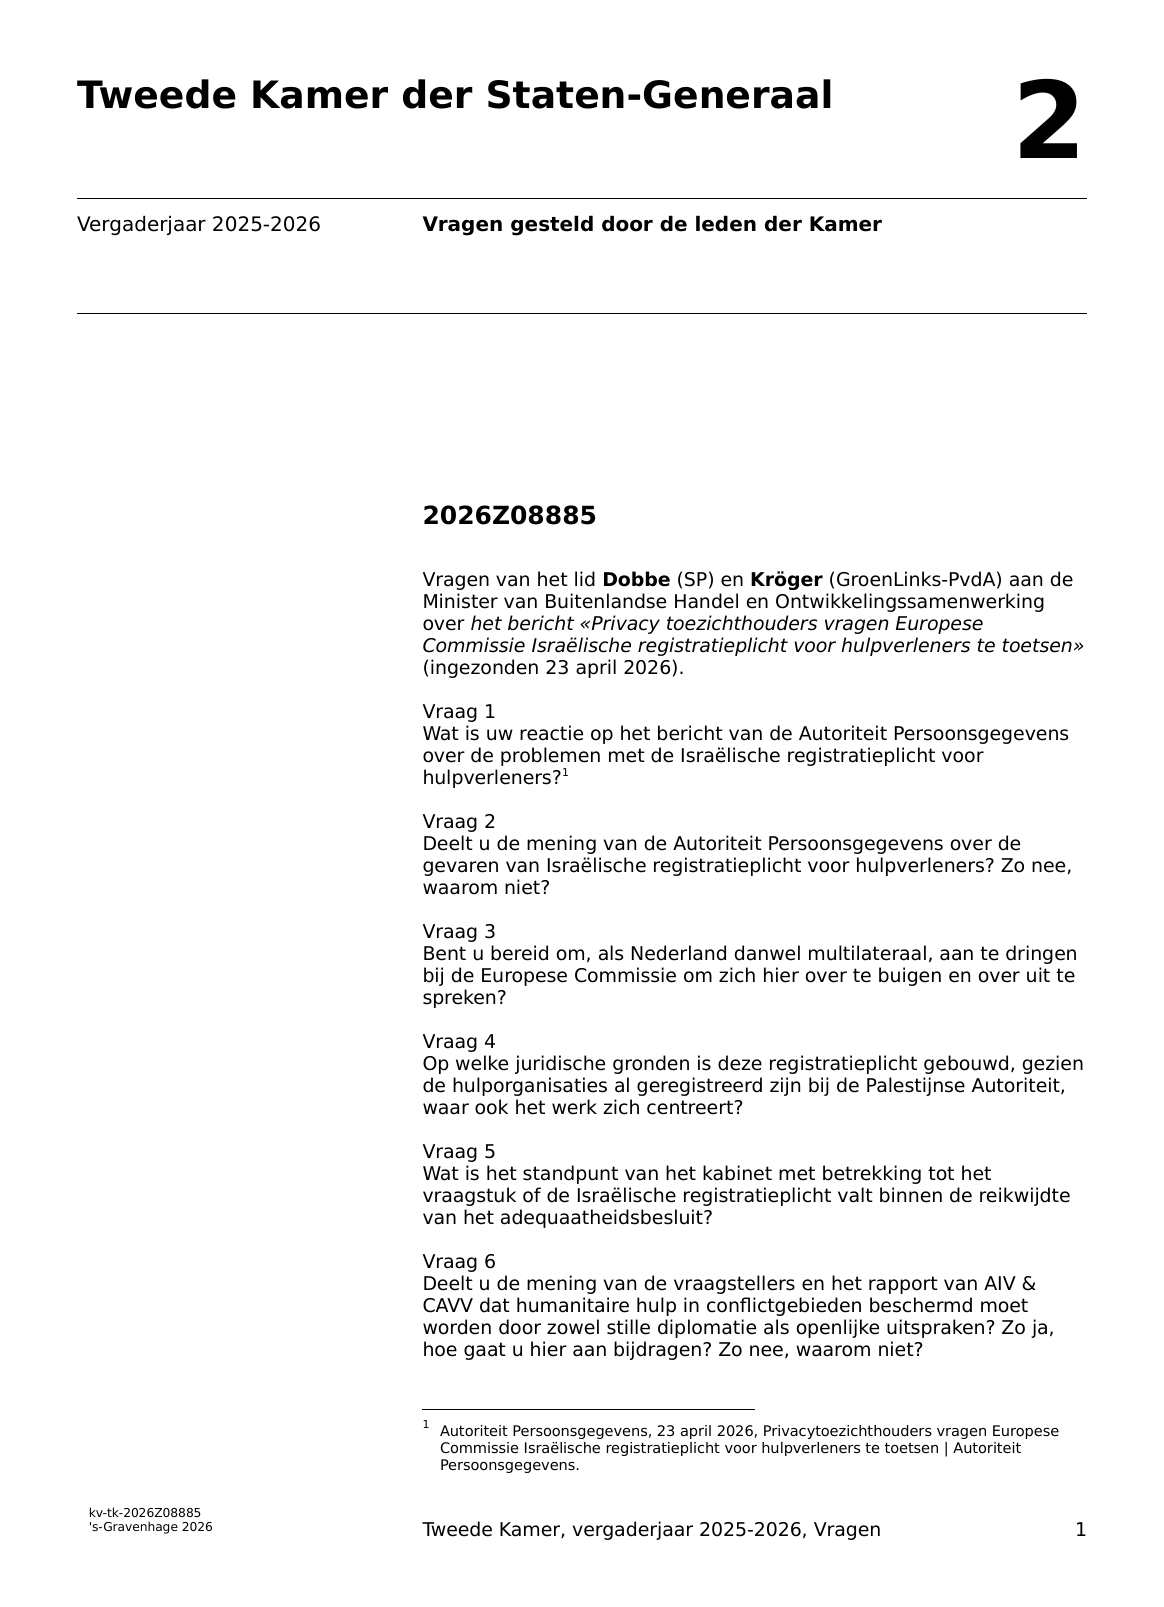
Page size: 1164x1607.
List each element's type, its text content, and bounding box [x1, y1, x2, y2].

text Wat is uw reactie op het bericht van de Autoriteit Persoonsgegevens over de problemen met de Israëlische registratieplicht voor hulpverleners? [422, 723, 1087, 789]
table_cell Vergaderjaar 2025-2026 [77, 199, 422, 313]
text Vraag 6 [422, 1251, 1087, 1273]
text Wat is het standpunt van het kabinet met betrekking tot het vraagstuk of de Israëlische registratieplicht valt binnen de reikwijdte van het adequaatheidsbesluit? [422, 1163, 1087, 1229]
text Vraag 4 [422, 1031, 1087, 1053]
text kv-tk-2026Z08885 [88, 1506, 323, 1520]
text Vraag 5 [422, 1141, 1087, 1163]
table_header Tweede Kamer der Staten-Generaal [77, 59, 886, 198]
text Deelt u de mening van de Autoriteit Persoonsgegevens over de gevaren van Israëlische registratieplicht voor hulpverleners? Zo nee, waarom niet? [422, 833, 1087, 899]
text Vragen van het lid Dobbe (SP) en Kröger (GroenLinks-PvdA) aan de Minister van Buitenlandse Handel en Ontwikkelingssamenwerking over het bericht «Privacy toezichthouders vragen Europese Commissie Israëlische registratieplicht voor hulpverleners te toetsen» (ingezonden 23 april 2026). [422, 569, 1087, 679]
text Autoriteit Persoonsgegevens, 23 april 2026, Privacytoezichthouders vragen Europese Commissie Israëlische registratieplicht voor hulpverleners te toetsen | Autoriteit Persoonsgegevens. [422, 1418, 1087, 1474]
table_cell Vragen gesteld door de leden der Kamer [422, 199, 1087, 313]
text Deelt u de mening van de vraagstellers en het rapport van AIV & CAVV dat humanitaire hulp in conflictgebieden beschermd moet worden door zowel stille diplomatie als openlijke uitspraken? Zo ja, hoe gaat u hier aan bijdragen? Zo nee, waarom niet? [422, 1273, 1087, 1361]
text 's-Gravenhage 2026 [88, 1520, 323, 1534]
text Bent u bereid om, als Nederland danwel multilateraal, aan te dringen bij de Europese Commissie om zich hier over te buigen en over uit te spreken? [422, 943, 1087, 1009]
text Vraag 1 [422, 701, 1087, 723]
text Op welke juridische gronden is deze registratieplicht gebouwd, gezien de hulporganisaties al geregistreerd zijn bij de Palestijnse Autoriteit, waar ook het werk zich centreert? [422, 1053, 1087, 1119]
text 2026Z08885 [422, 501, 1087, 531]
text Vraag 3 [422, 921, 1087, 943]
table_header 2 [886, 59, 1087, 198]
text Vraag 2 [422, 811, 1087, 833]
